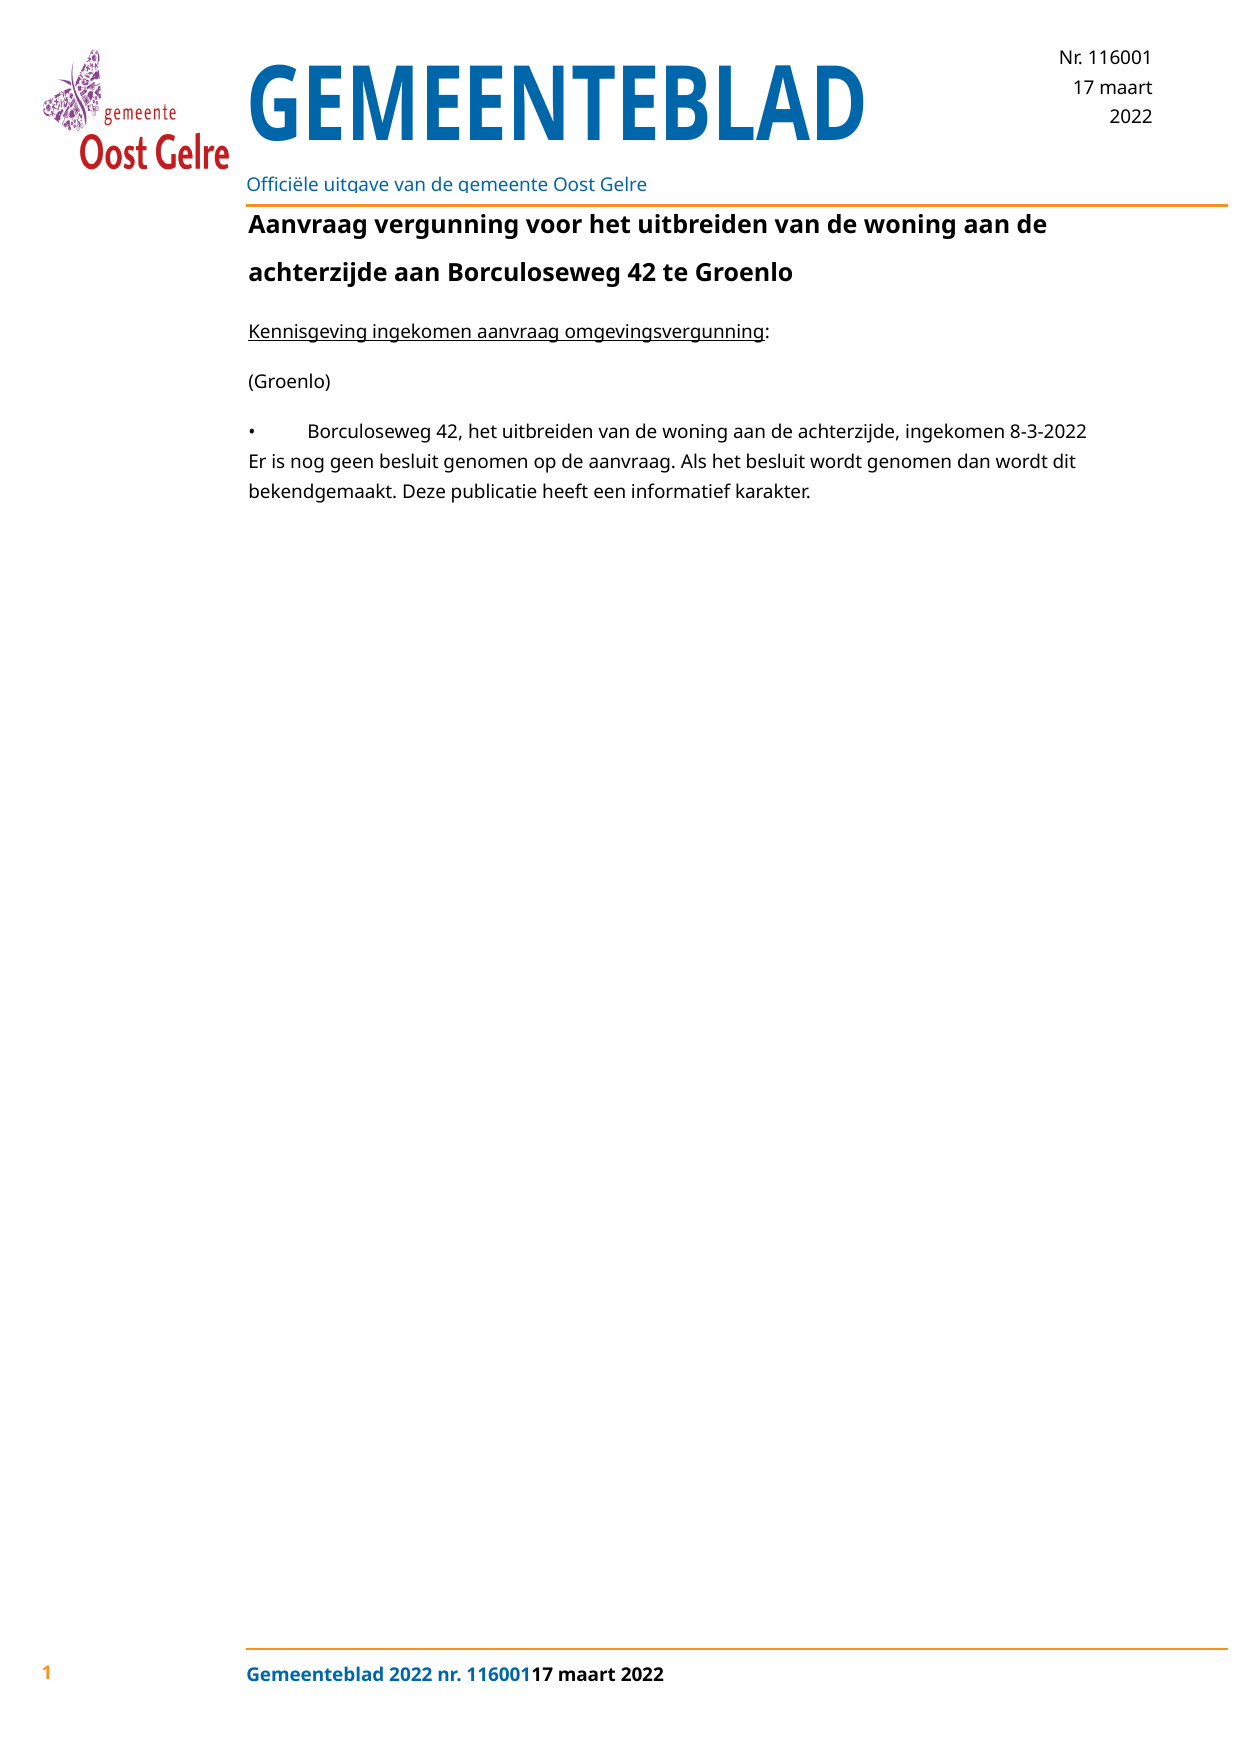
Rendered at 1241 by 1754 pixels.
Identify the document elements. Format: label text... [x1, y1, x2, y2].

text Er is nog geen besluit genomen op de aanvraag. Als het besluit wordt genomen dan wordt dit bekendgemaakt. Deze publicatie heeft een informatief karakter. [248, 448, 1152, 504]
picture [41, 47, 231, 172]
text Kennisgeving ingekomen aanvraag omgevingsvergunning: [248, 318, 1152, 344]
text (Groenlo) [248, 368, 1152, 394]
text Aanvraag vergunning voor het uitbreiden van de woning aan de achterzijde aan Borculoseweg 42 te Groenlo [248, 207, 1152, 288]
list Borculoseweg 42, het uitbreiden van de woning aan de achterzijde, ingekomen 8-3-2022 [248, 419, 1152, 444]
